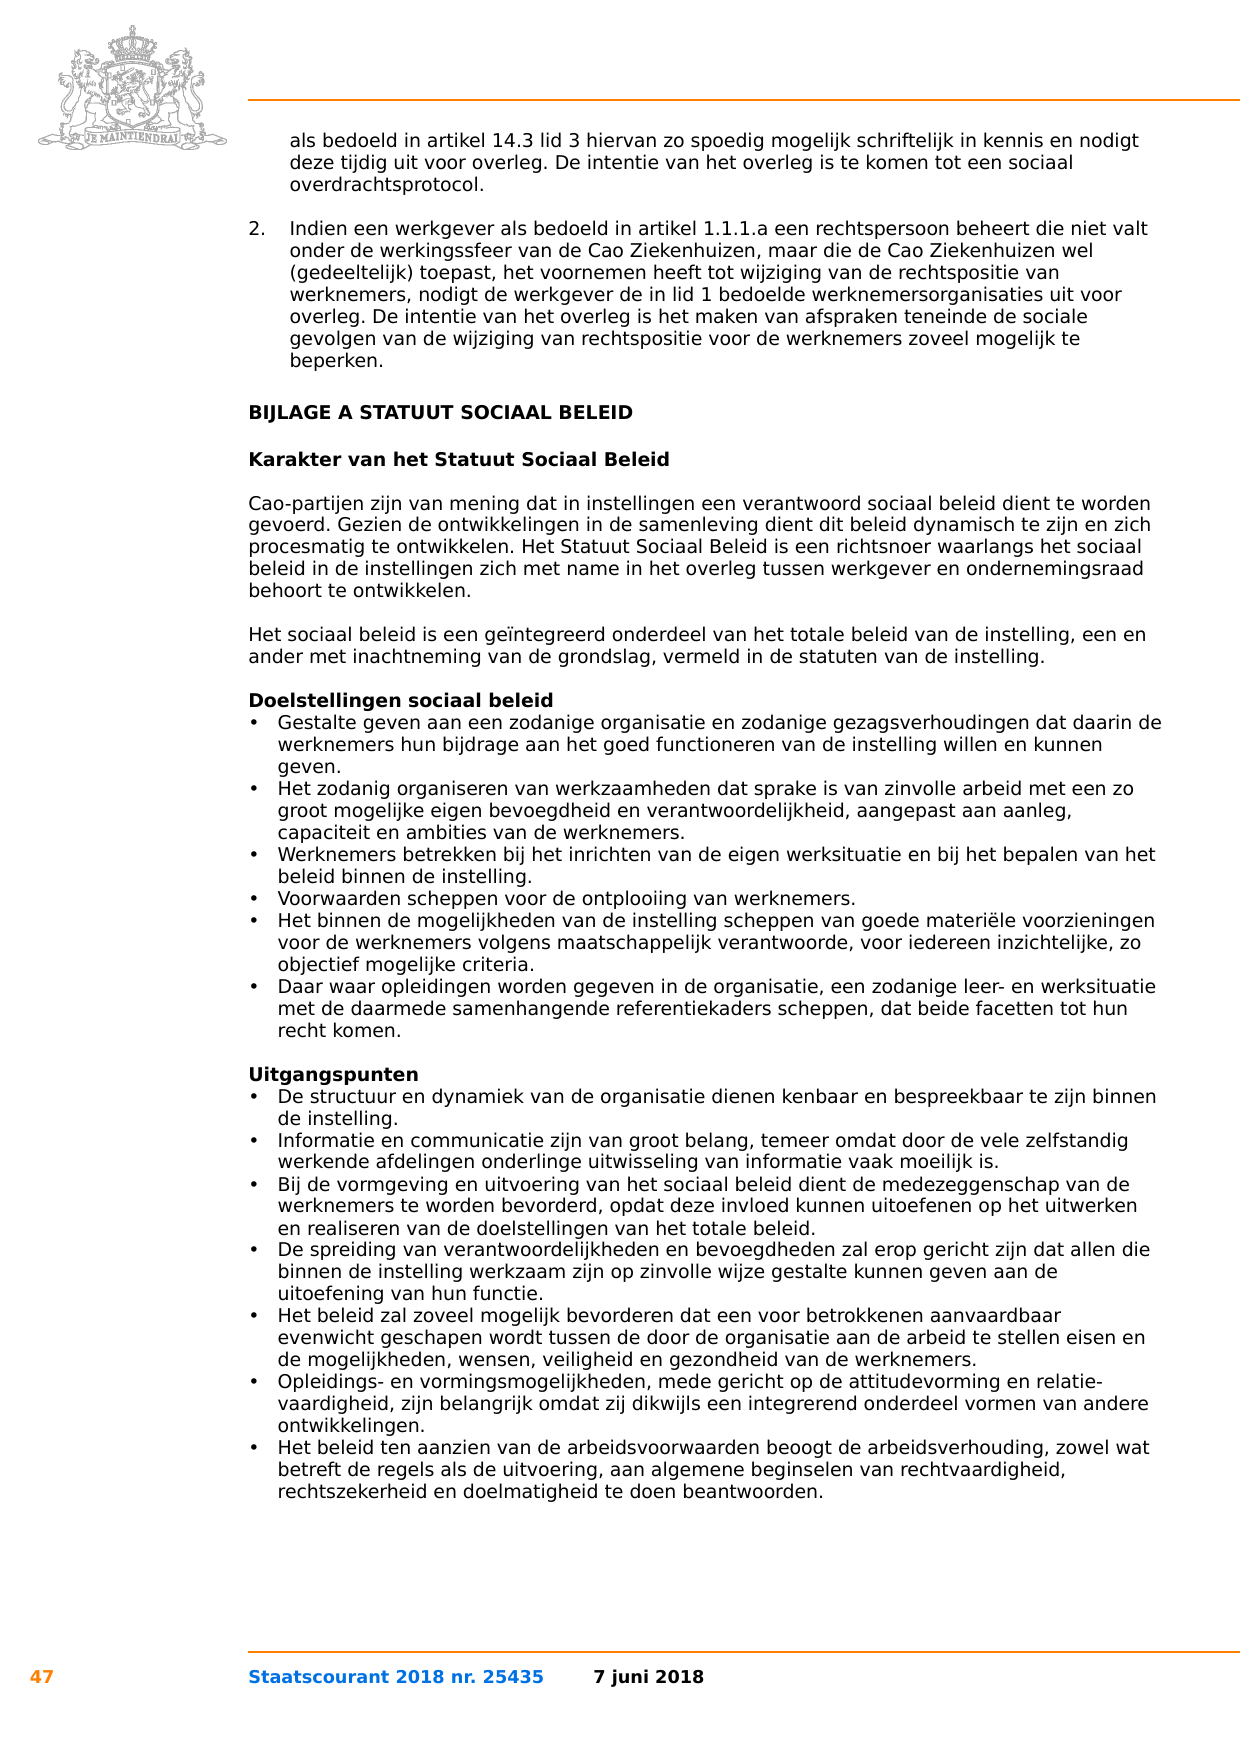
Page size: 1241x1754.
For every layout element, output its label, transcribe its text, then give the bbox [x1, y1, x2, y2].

subtitle Uitgangspunten [248, 1063, 1163, 1086]
text • Opleidings- en vormingsmogelijkheden, mede gericht op de attitudevorming en relatie- vaardigheid, zijn belangrijk omdat zij dikwijls een integrerend onderdeel vormen van andere ontwikkelingen. [248, 1371, 1163, 1437]
text • Daar waar opleidingen worden gegeven in de organisatie, een zodanige leer- en werksituatie met de daarmede samenhangende referentiekaders scheppen, dat beide facetten tot hun recht komen. [248, 976, 1163, 1042]
subtitle Doelstellingen sociaal beleid [248, 690, 1163, 712]
text • Gestalte geven aan een zodanige organisatie en zodanige gezagsverhoudingen dat daarin de werknemers hun bijdrage aan het goed functioneren van de instelling willen en kunnen geven. [248, 712, 1163, 778]
text • Het beleid zal zoveel mogelijk bevorderen dat een voor betrokkenen aanvaardbaar evenwicht geschapen wordt tussen de door de organisatie aan de arbeid te stellen eisen en de mogelijkheden, wensen, veiligheid en gezondheid van de werknemers. [248, 1305, 1163, 1371]
picture [38, 25, 227, 150]
text • Informatie en communicatie zijn van groot belang, temeer omdat door de vele zelfstandig werkende afdelingen onderlinge uitwisseling van informatie vaak moeilijk is. [248, 1129, 1163, 1173]
text • Voorwaarden scheppen voor de ontplooiing van werknemers. [248, 888, 1163, 910]
text • Bij de vormgeving en uitvoering van het sociaal beleid dient de medezeggenschap van de werknemers te worden bevorderd, opdat deze invloed kunnen uitoefenen op het uitwerken en realiseren van de doelstellingen van het totale beleid. [248, 1173, 1163, 1239]
text • Het beleid ten aanzien van de arbeidsvoorwaarden beoogt de arbeidsverhouding, zowel wat betreft de regels als de uitvoering, aan algemene beginselen van rechtvaardigheid, rechtszekerheid en doelmatigheid te doen beantwoorden. [248, 1437, 1163, 1503]
text • De structuur en dynamiek van de organisatie dienen kenbaar en bespreekbaar te zijn binnen de instelling. [248, 1086, 1163, 1129]
text 2. Indien een werkgever als bedoeld in artikel 1.1.1.a een rechtspersoon beheert die niet valt onder de werkingssfeer van de Cao Ziekenhuizen, maar die de Cao Ziekenhuizen wel (gedeeltelijk) toepast, het voornemen heeft tot wijziging van de rechtspositie van werknemers, nodigt de werkgever de in lid 1 bedoelde werknemersorganisaties uit voor overleg. De intentie van het overleg is het maken van afspraken teneinde de sociale gevolgen van de wijziging van rechtspositie voor de werknemers zoveel mogelijk te beperken. [248, 218, 1163, 372]
subtitle BIJLAGE A STATUUT SOCIAAL BELEID [248, 402, 1163, 423]
text als bedoeld in artikel 14.3 lid 3 hiervan zo spoedig mogelijk schriftelijk in kennis en nodigt deze tijdig uit voor overleg. De intentie van het overleg is te komen tot een sociaal overdrachtsprotocol. [248, 130, 1163, 196]
text Cao-partijen zijn van mening dat in instellingen een verantwoord sociaal beleid dient te worden gevoerd. Gezien de ontwikkelingen in de samenleving dient dit beleid dynamisch te zijn en zich procesmatig te ontwikkelen. Het Statuut Sociaal Beleid is een richtsnoer waarlangs het sociaal beleid in de instellingen zich met name in het overleg tussen werkgever en ondernemingsraad behoort te ontwikkelen. [248, 492, 1163, 602]
text Het sociaal beleid is een geïntegreerd onderdeel van het totale beleid van de instelling, een en ander met inachtneming van de grondslag, vermeld in de statuten van de instelling. [248, 624, 1163, 668]
subtitle Karakter van het Statuut Sociaal Beleid [248, 448, 1163, 471]
text • Het zodanig organiseren van werkzaamheden dat sprake is van zinvolle arbeid met een zo groot mogelijke eigen bevoegdheid en verantwoordelijkheid, aangepast aan aanleg, capaciteit en ambities van de werknemers. [248, 778, 1163, 844]
text • De spreiding van verantwoordelijkheden en bevoegdheden zal erop gericht zijn dat allen die binnen de instelling werkzaam zijn op zinvolle wijze gestalte kunnen geven aan de uitoefening van hun functie. [248, 1239, 1163, 1305]
text • Werknemers betrekken bij het inrichten van de eigen werksituatie en bij het bepalen van het beleid binnen de instelling. [248, 844, 1163, 888]
text • Het binnen de mogelijkheden van de instelling scheppen van goede materiële voorzieningen voor de werknemers volgens maatschappelijk verantwoorde, voor iedereen inzichtelijke, zo objectief mogelijke criteria. [248, 910, 1163, 976]
